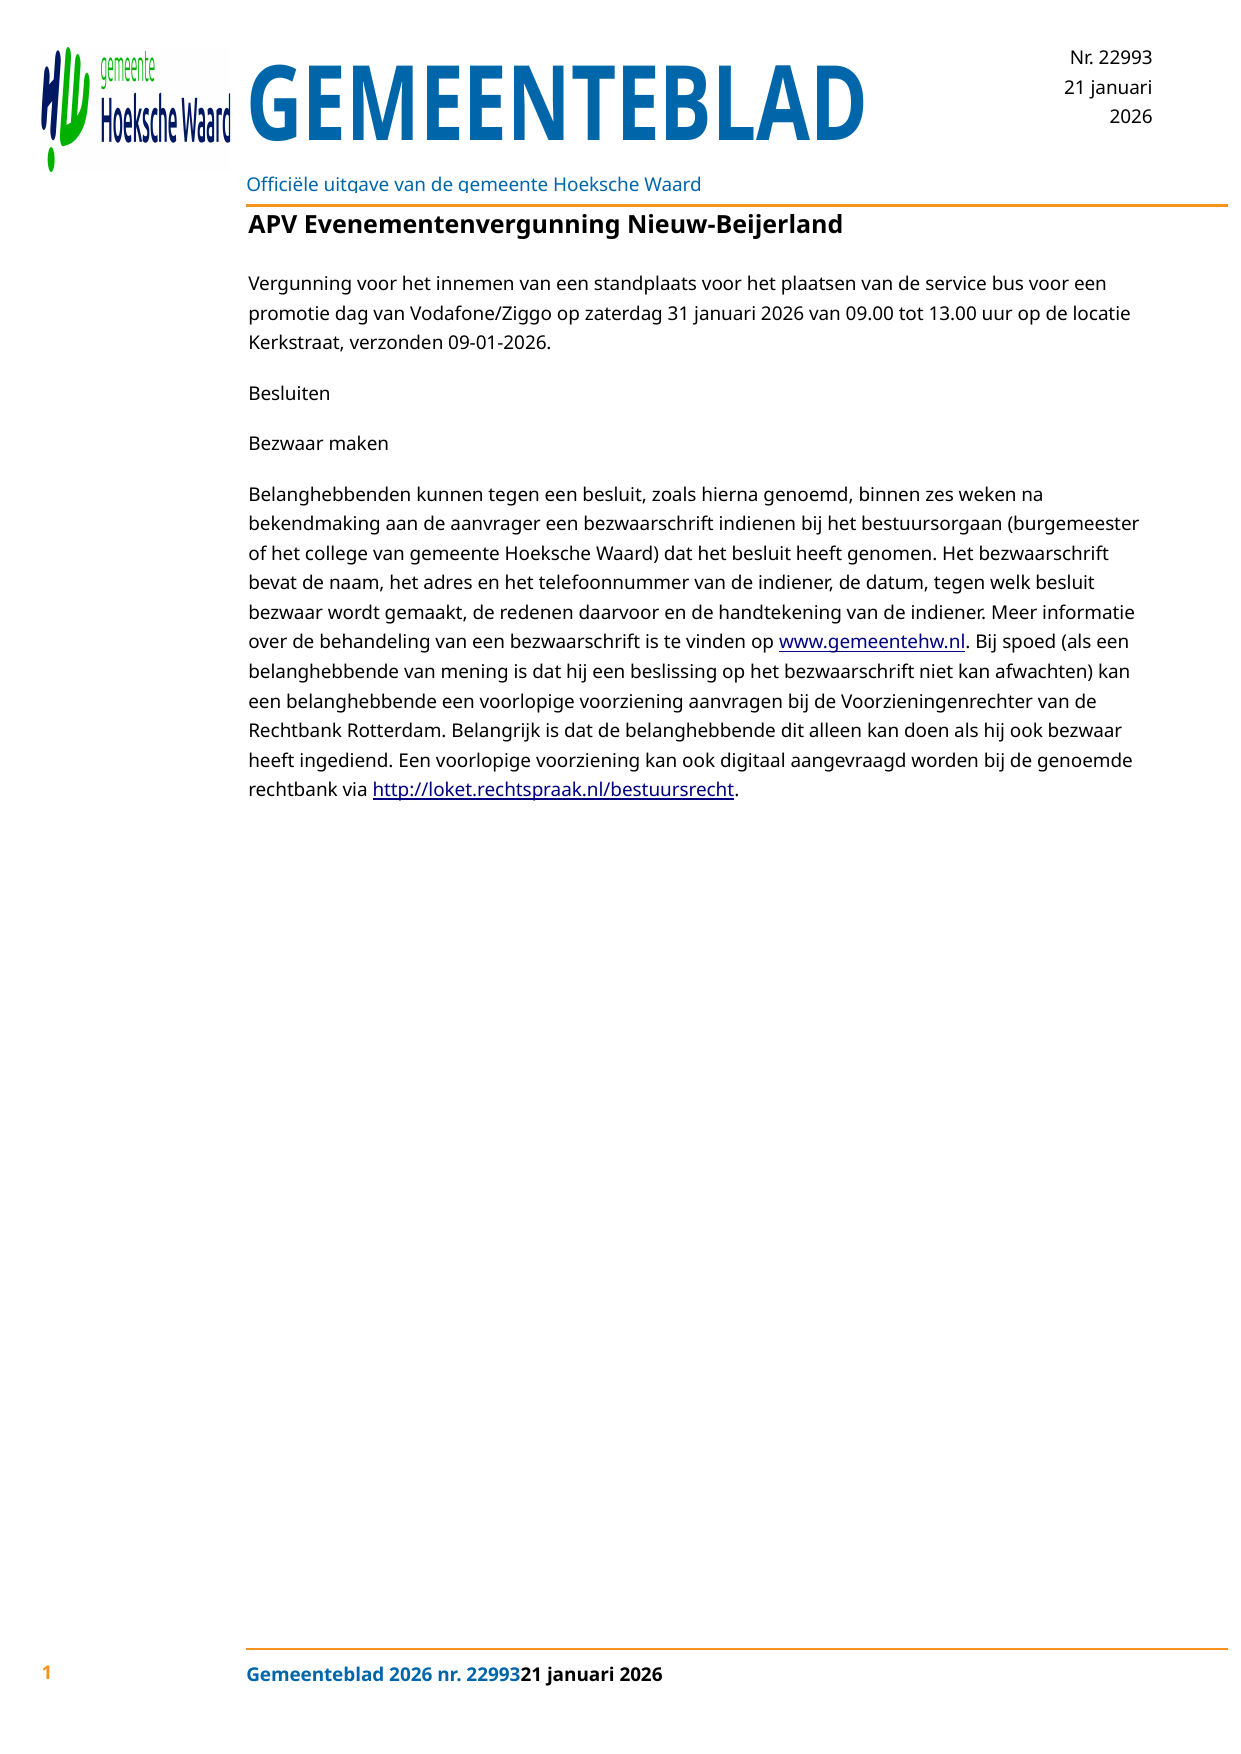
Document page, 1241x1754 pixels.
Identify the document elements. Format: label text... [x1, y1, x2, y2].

text Besluiten [248, 380, 1152, 406]
text Vergunning voor het innemen van een standplaats voor het plaatsen van de service bus voor een promotie dag van Vodafone/Ziggo op zaterdag 31 januari 2026 van 09.00 tot 13.00 uur op de locatie Kerkstraat, verzonden 09-01-2026. [248, 270, 1152, 355]
text Bezwaar maken [248, 430, 1152, 456]
text Belanghebbenden kunnen tegen een besluit, zoals hierna genoemd, binnen zes weken na bekendmaking aan de aanvrager een bezwaarschrift indienen bij het bestuursorgaan (burgemeester of het college van gemeente Hoeksche Waard) dat het besluit heeft genomen. Het bezwaarschrift bevat de naam, het adres en het telefoonnummer van de indiener, de datum, tegen welk besluit bezwaar wordt gemaakt, de redenen daarvoor en de handtekening van de indiener. Meer informatie over de behandeling van een bezwaarschrift is te vinden op www.gemeentehw.nl. Bij spoed (als een belanghebbende van mening is dat hij een beslissing op het bezwaarschrift niet kan afwachten) kan een belanghebbende een voorlopige voorziening aanvragen bij de Voorzieningenrechter van de Rechtbank Rotterdam. Belangrijk is dat de belanghebbende dit alleen kan doen als hij ook bezwaar heeft ingediend. Een voorlopige voorziening kan ook digitaal aangevraagd worden bij de genoemde rechtbank via http://loket.rechtspraak.nl/bestuursrecht. [248, 481, 1152, 802]
text APV Evenementenvergunning Nieuw-Beijerland [248, 207, 1152, 241]
picture [41, 47, 231, 172]
